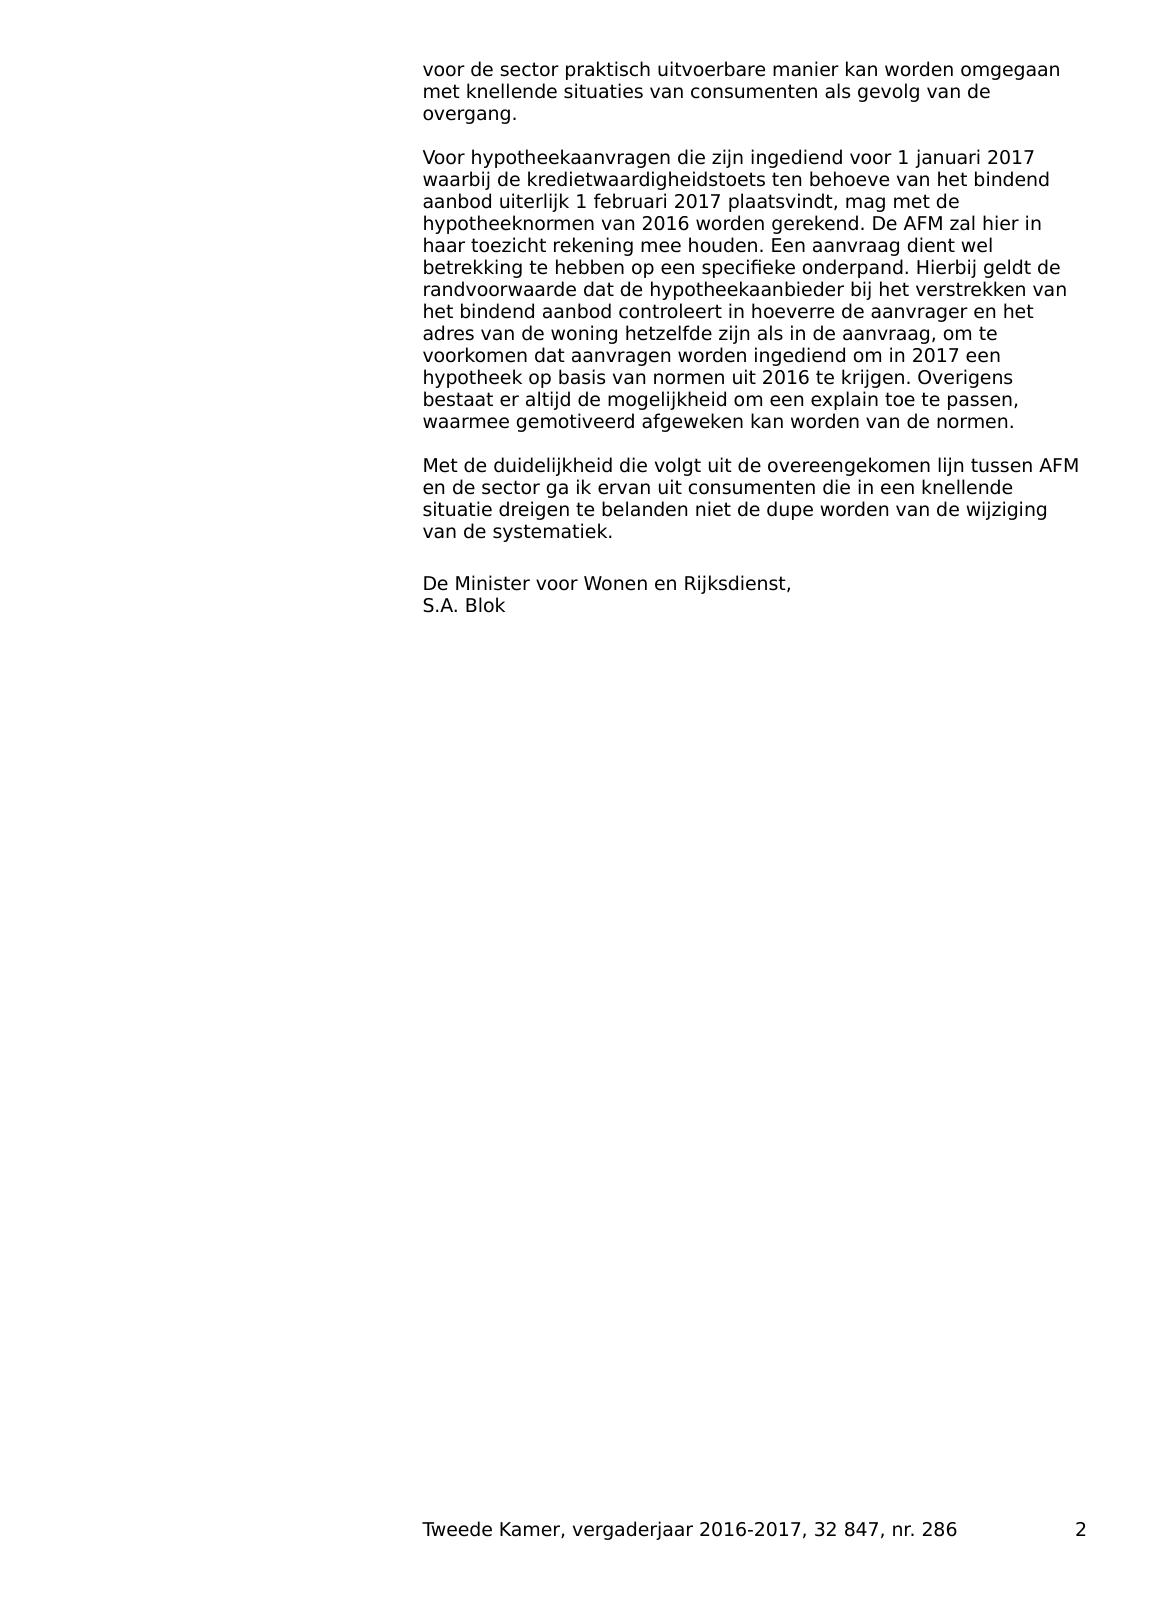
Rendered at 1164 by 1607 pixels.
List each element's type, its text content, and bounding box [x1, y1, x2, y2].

text Voor hypotheekaanvragen die zijn ingediend voor 1 januari 2017 waarbij de kredietwaardigheidstoets ten behoeve van het bindend aanbod uiterlijk 1 februari 2017 plaatsvindt, mag met de hypotheeknormen van 2016 worden gerekend. De AFM zal hier in haar toezicht rekening mee houden. Een aanvraag dient wel betrekking te hebben op een specifieke onderpand. Hierbij geldt de randvoorwaarde dat de hypotheekaanbieder bij het verstrekken van het bindend aanbod controleert in hoeverre de aanvrager en het adres van de woning hetzelfde zijn als in de aanvraag, om te voorkomen dat aanvragen worden ingediend om in 2017 een hypotheek op basis van normen uit 2016 te krijgen. Overigens bestaat er altijd de mogelijkheid om een explain toe te passen, waarmee gemotiveerd afgeweken kan worden van de normen. [422, 147, 1087, 433]
text voor de sector praktisch uitvoerbare manier kan worden omgegaan met knellende situaties van consumenten als gevolg van de overgang. [422, 59, 1087, 125]
text Met de duidelijkheid die volgt uit de overeengekomen lijn tussen AFM en de sector ga ik ervan uit consumenten die in een knellende situatie dreigen te belanden niet de dupe worden van de wijziging van de systematiek. [422, 455, 1087, 543]
text De Minister voor Wonen en Rijksdienst, S.A. Blok [422, 573, 1087, 617]
